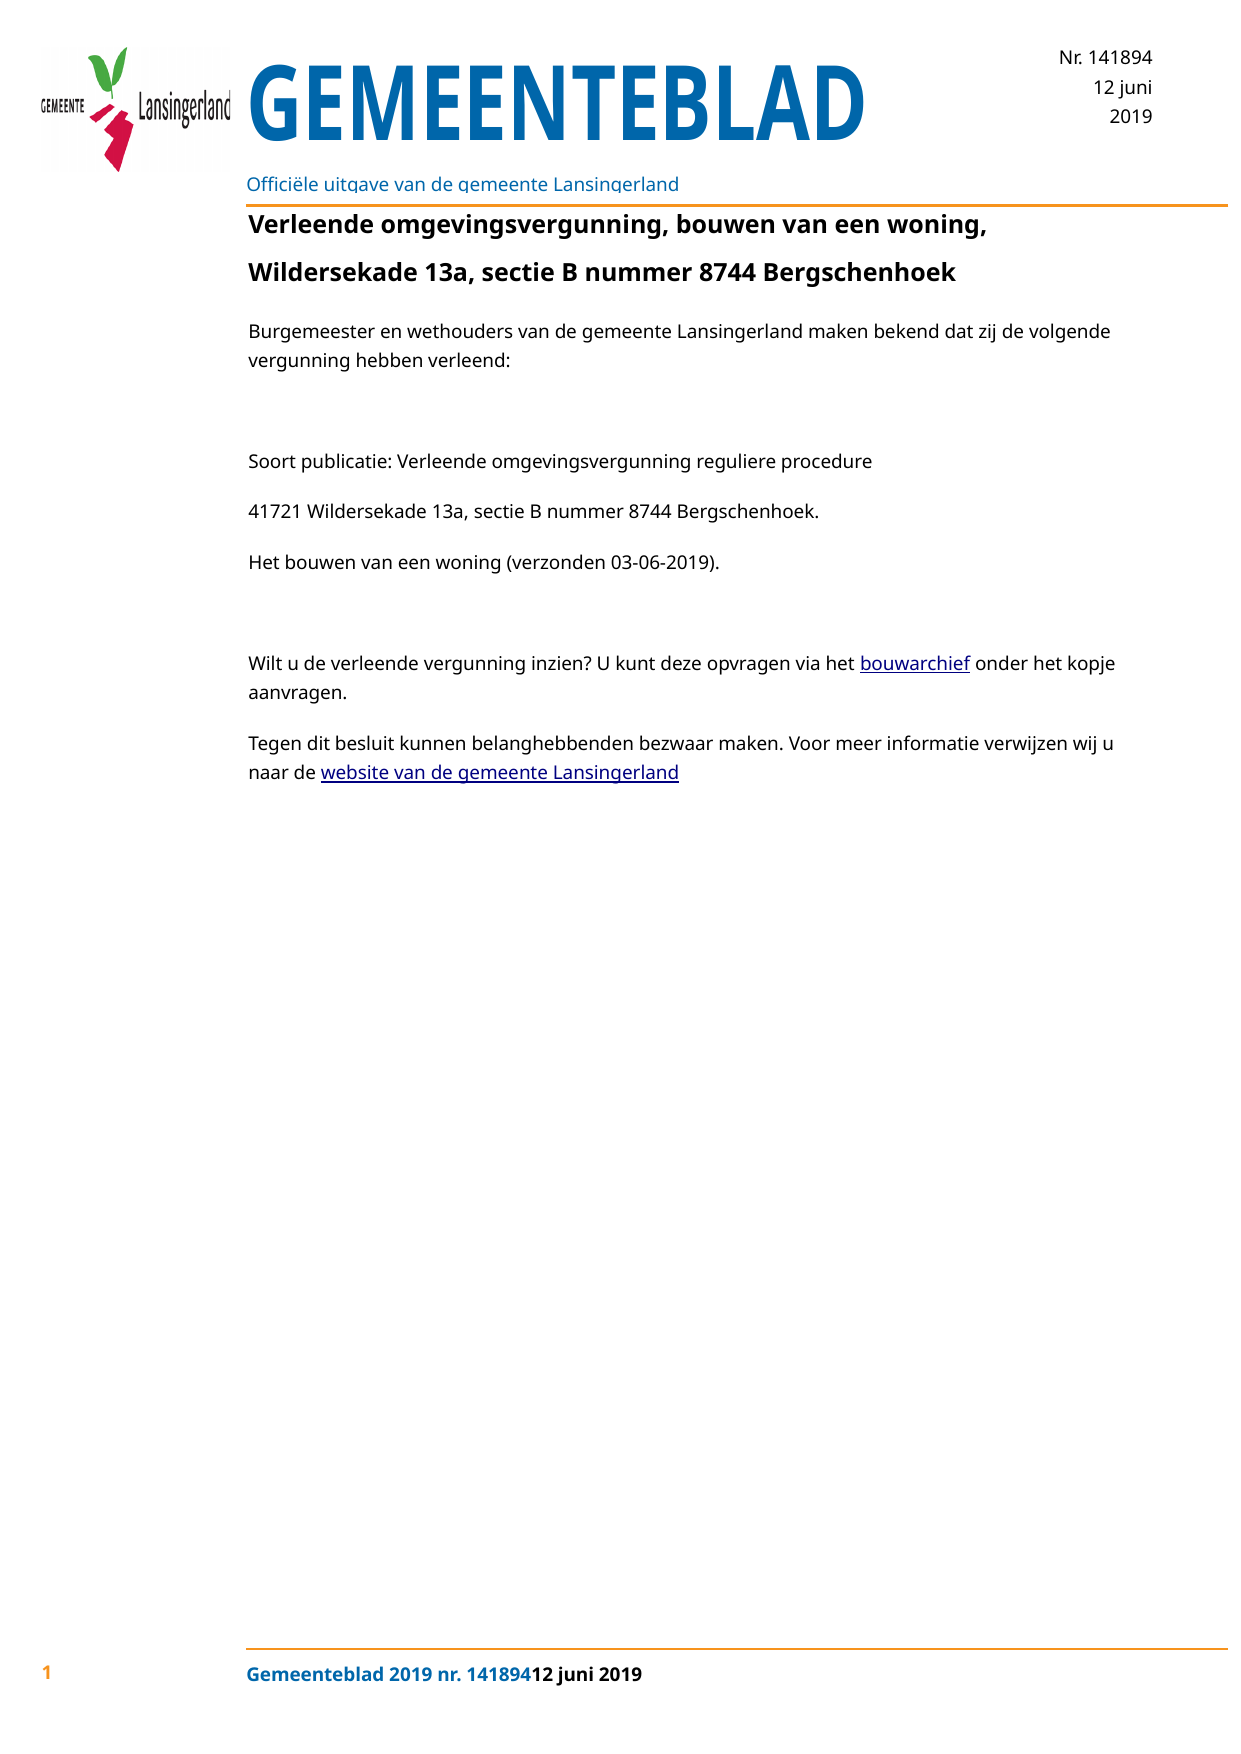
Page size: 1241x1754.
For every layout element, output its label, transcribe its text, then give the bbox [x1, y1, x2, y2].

text 41721 Wildersekade 13a, sectie B nummer 8744 Bergschenhoek. [248, 499, 1152, 524]
text Soort publicatie: Verleende omgevingsvergunning reguliere procedure [248, 448, 1152, 474]
picture [41, 47, 231, 172]
text Tegen dit besluit kunnen belanghebbenden bezwaar maken. Voor meer informatie verwijzen wij u naar de website van de gemeente Lansingerland [248, 730, 1152, 785]
text Burgemeester en wethouders van de gemeente Lansingerland maken bekend dat zij de volgende vergunning hebben verleend: [248, 318, 1152, 373]
text Verleende omgevingsvergunning, bouwen van een woning, Wildersekade 13a, sectie B nummer 8744 Bergschenhoek [248, 207, 1152, 288]
text Het bouwen van een woning (verzonden 03-06-2019). [248, 549, 1152, 575]
text Wilt u de verleende vergunning inzien? U kunt deze opvragen via het bouwarchief onder het kopje aanvragen. [248, 650, 1152, 705]
